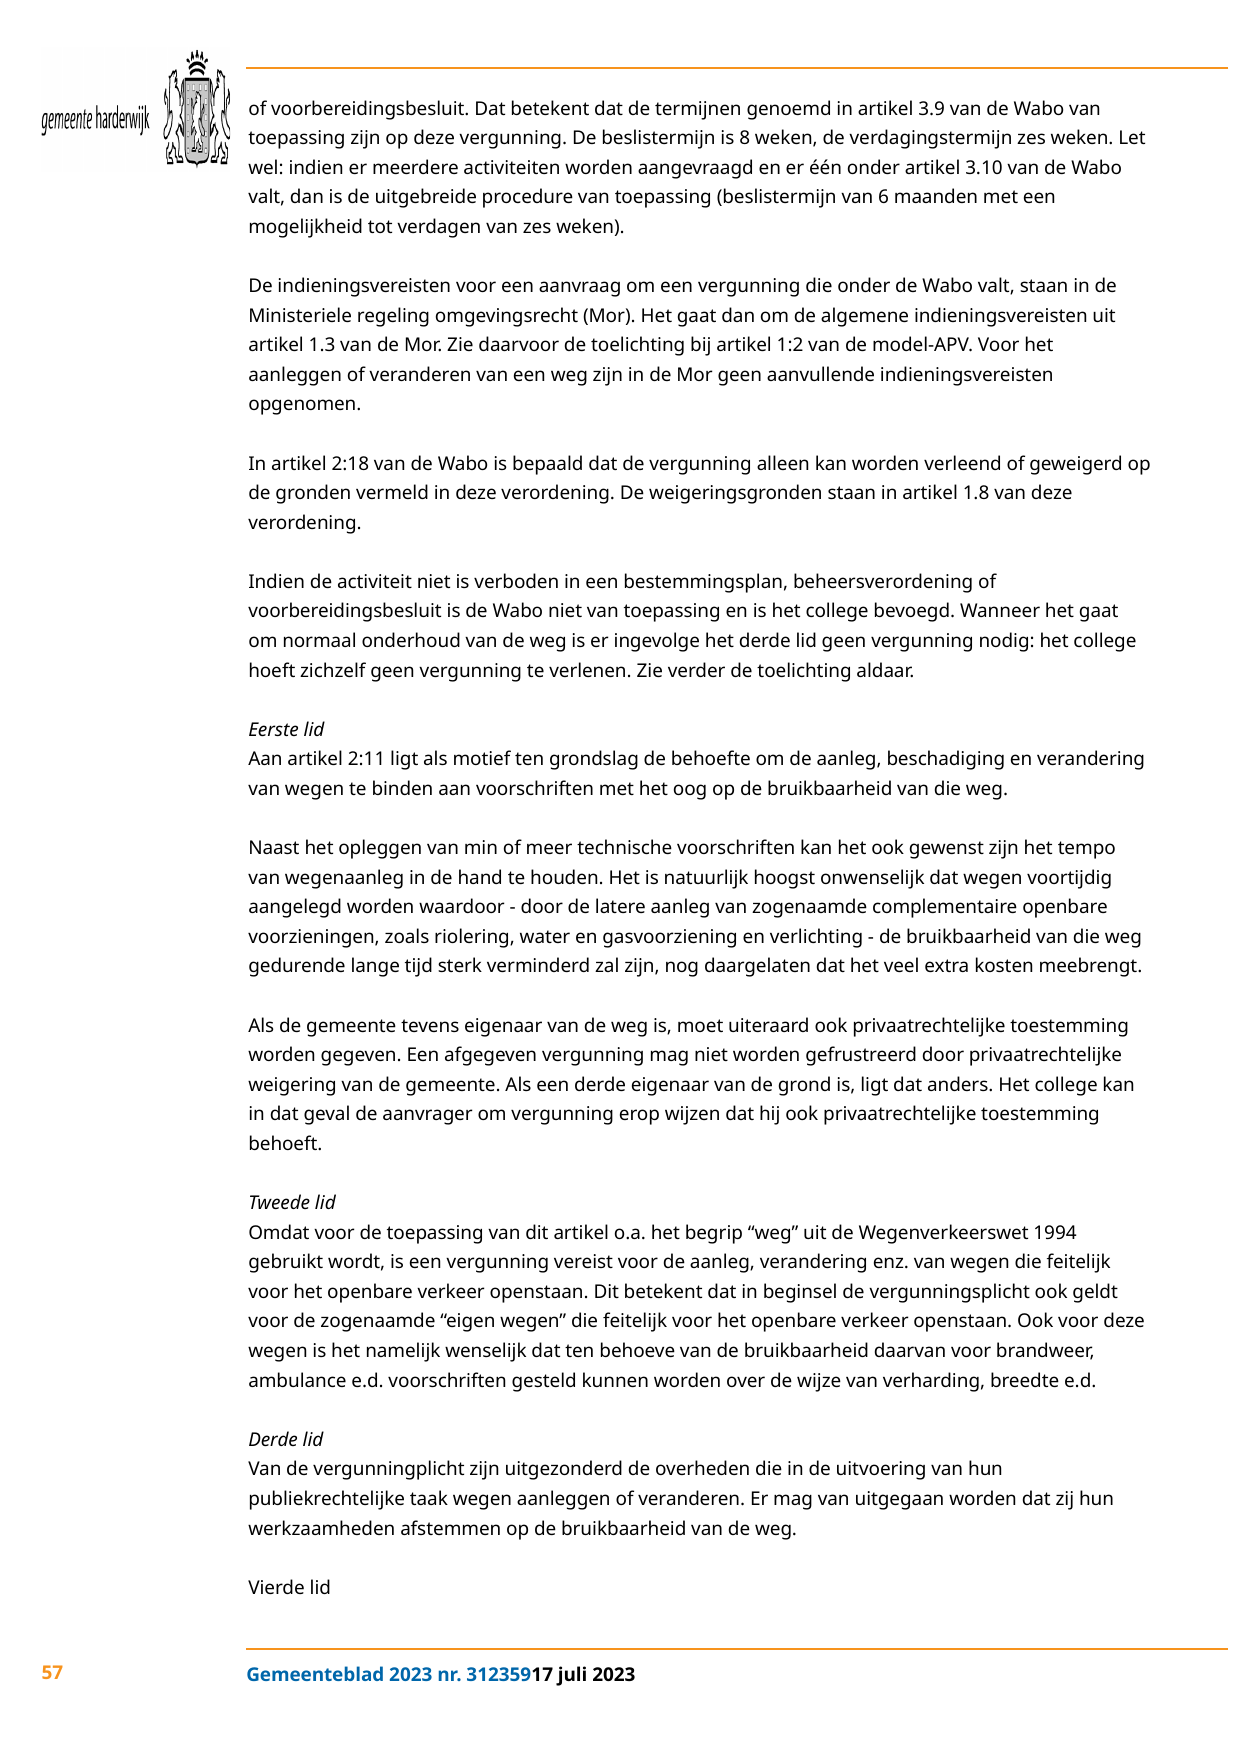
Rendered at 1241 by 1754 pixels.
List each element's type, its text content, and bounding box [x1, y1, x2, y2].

text In artikel 2:18 van de Wabo is bepaald dat de vergunning alleen kan worden verleend of geweigerd op de gronden vermeld in deze verordening. De weigeringsgronden staan in artikel 1.8 van deze verordening. [248, 450, 1152, 535]
text Als de gemeente tevens eigenaar van de weg is, moet uiteraard ook privaatrechtelijke toestemming worden gegeven. Een afgegeven vergunning mag niet worden gefrustreerd door privaatrechtelijke weigering van de gemeente. Als een derde eigenaar van de grond is, ligt dat anders. Het college kan in dat geval de aanvrager om vergunning erop wijzen dat hij ook privaatrechtelijke toestemming behoeft. [248, 1012, 1152, 1156]
text Aan artikel 2:11 ligt als motief ten grondslag de behoefte om de aanleg, beschadiging en verandering van wegen te binden aan voorschriften met het oog op de bruikbaarheid van die weg. [248, 746, 1152, 801]
text Naast het opleggen van min of meer technische voorschriften kan het ook gewenst zijn het tempo van wegenaanleg in de hand te houden. Het is natuurlijk hoogst onwenselijk dat wegen voortijdig aangelegd worden waardoor - door de latere aanleg van zogenaamde complementaire openbare voorzieningen, zoals riolering, water en gasvoorziening en verlichting - de bruikbaarheid van die weg gedurende lange tijd sterk verminderd zal zijn, nog daargelaten dat het veel extra kosten meebrengt. [248, 834, 1152, 978]
text Eerste lid [248, 716, 1152, 742]
text Vierde lid [248, 1574, 1152, 1600]
picture [41, 47, 231, 172]
text De indieningsvereisten voor een aanvraag om een vergunning die onder de Wabo valt, staan in de Ministeriele regeling omgevingsrecht (Mor). Het gaat dan om de algemene indieningsvereisten uit artikel 1.3 van de Mor. Zie daarvoor de toelichting bij artikel 1:2 van de model-APV. Voor het aanleggen of veranderen van een weg zijn in de Mor geen aanvullende indieningsvereisten opgenomen. [248, 272, 1152, 416]
text Van de vergunningplicht zijn uitgezonderd de overheden die in de uitvoering van hun publiekrechtelijke taak wegen aanleggen of veranderen. Er mag van uitgegaan worden dat zij hun werkzaamheden afstemmen op de bruikbaarheid van de weg. [248, 1456, 1152, 1541]
text Derde lid [248, 1426, 1152, 1452]
text Indien de activiteit niet is verboden in een bestemmingsplan, beheersverordening of voorbereidingsbesluit is de Wabo niet van toepassing en is het college bevoegd. Wanneer het gaat om normaal onderhoud van de weg is er ingevolge het derde lid geen vergunning nodig: het college hoeft zichzelf geen vergunning te verlenen. Zie verder de toelichting aldaar. [248, 568, 1152, 683]
text Tweede lid [248, 1189, 1152, 1215]
text Omdat voor de toepassing van dit artikel o.a. het begrip “weg” uit de Wegenverkeerswet 1994 gebruikt wordt, is een vergunning vereist voor de aanleg, verandering enz. van wegen die feitelijk voor het openbare verkeer openstaan. Dit betekent dat in beginsel de vergunningsplicht ook geldt voor de zogenaamde “eigen wegen” die feitelijk voor het openbare verkeer openstaan. Ook voor deze wegen is het namelijk wenselijk dat ten behoeve van de bruikbaarheid daarvan voor brandweer, ambulance e.d. voorschriften gesteld kunnen worden over de wijze van verharding, breedte e.d. [248, 1219, 1152, 1393]
text of voorbereidingsbesluit. Dat betekent dat de termijnen genoemd in artikel 3.9 van de Wabo van toepassing zijn op deze vergunning. De beslistermijn is 8 weken, de verdagingstermijn zes weken. Let wel: indien er meerdere activiteiten worden aangevraagd en er één onder artikel 3.10 van de Wabo valt, dan is de uitgebreide procedure van toepassing (beslistermijn van 6 maanden met een mogelijkheid tot verdagen van zes weken). [248, 95, 1152, 239]
